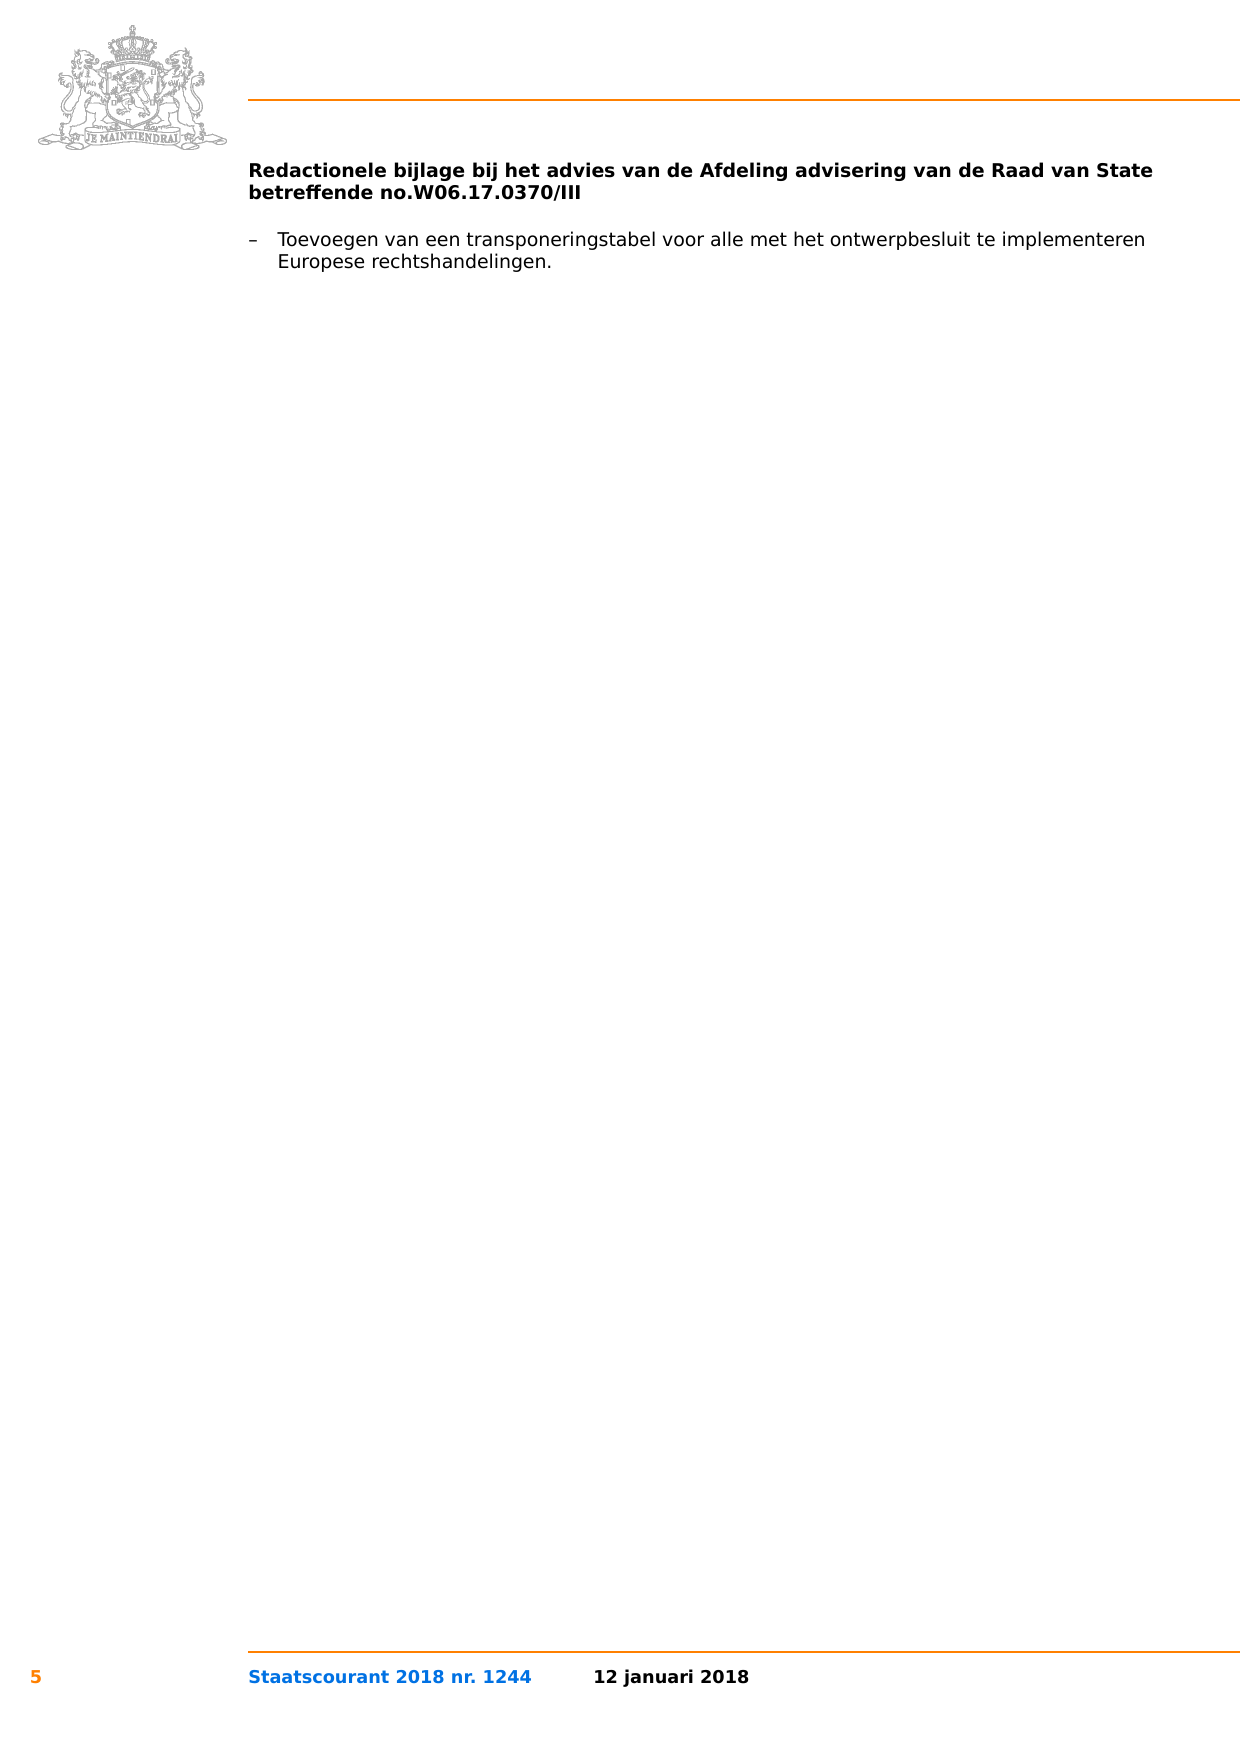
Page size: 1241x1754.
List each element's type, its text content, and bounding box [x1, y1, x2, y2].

picture [38, 25, 227, 150]
text – Toevoegen van een transponeringstabel voor alle met het ontwerpbesluit te implementeren Europese rechtshandelingen. [248, 229, 1163, 273]
subtitle Redactionele bijlage bij het advies van de Afdeling advisering van de Raad van State betreffende no.W06.17.0370/III [248, 160, 1163, 204]
